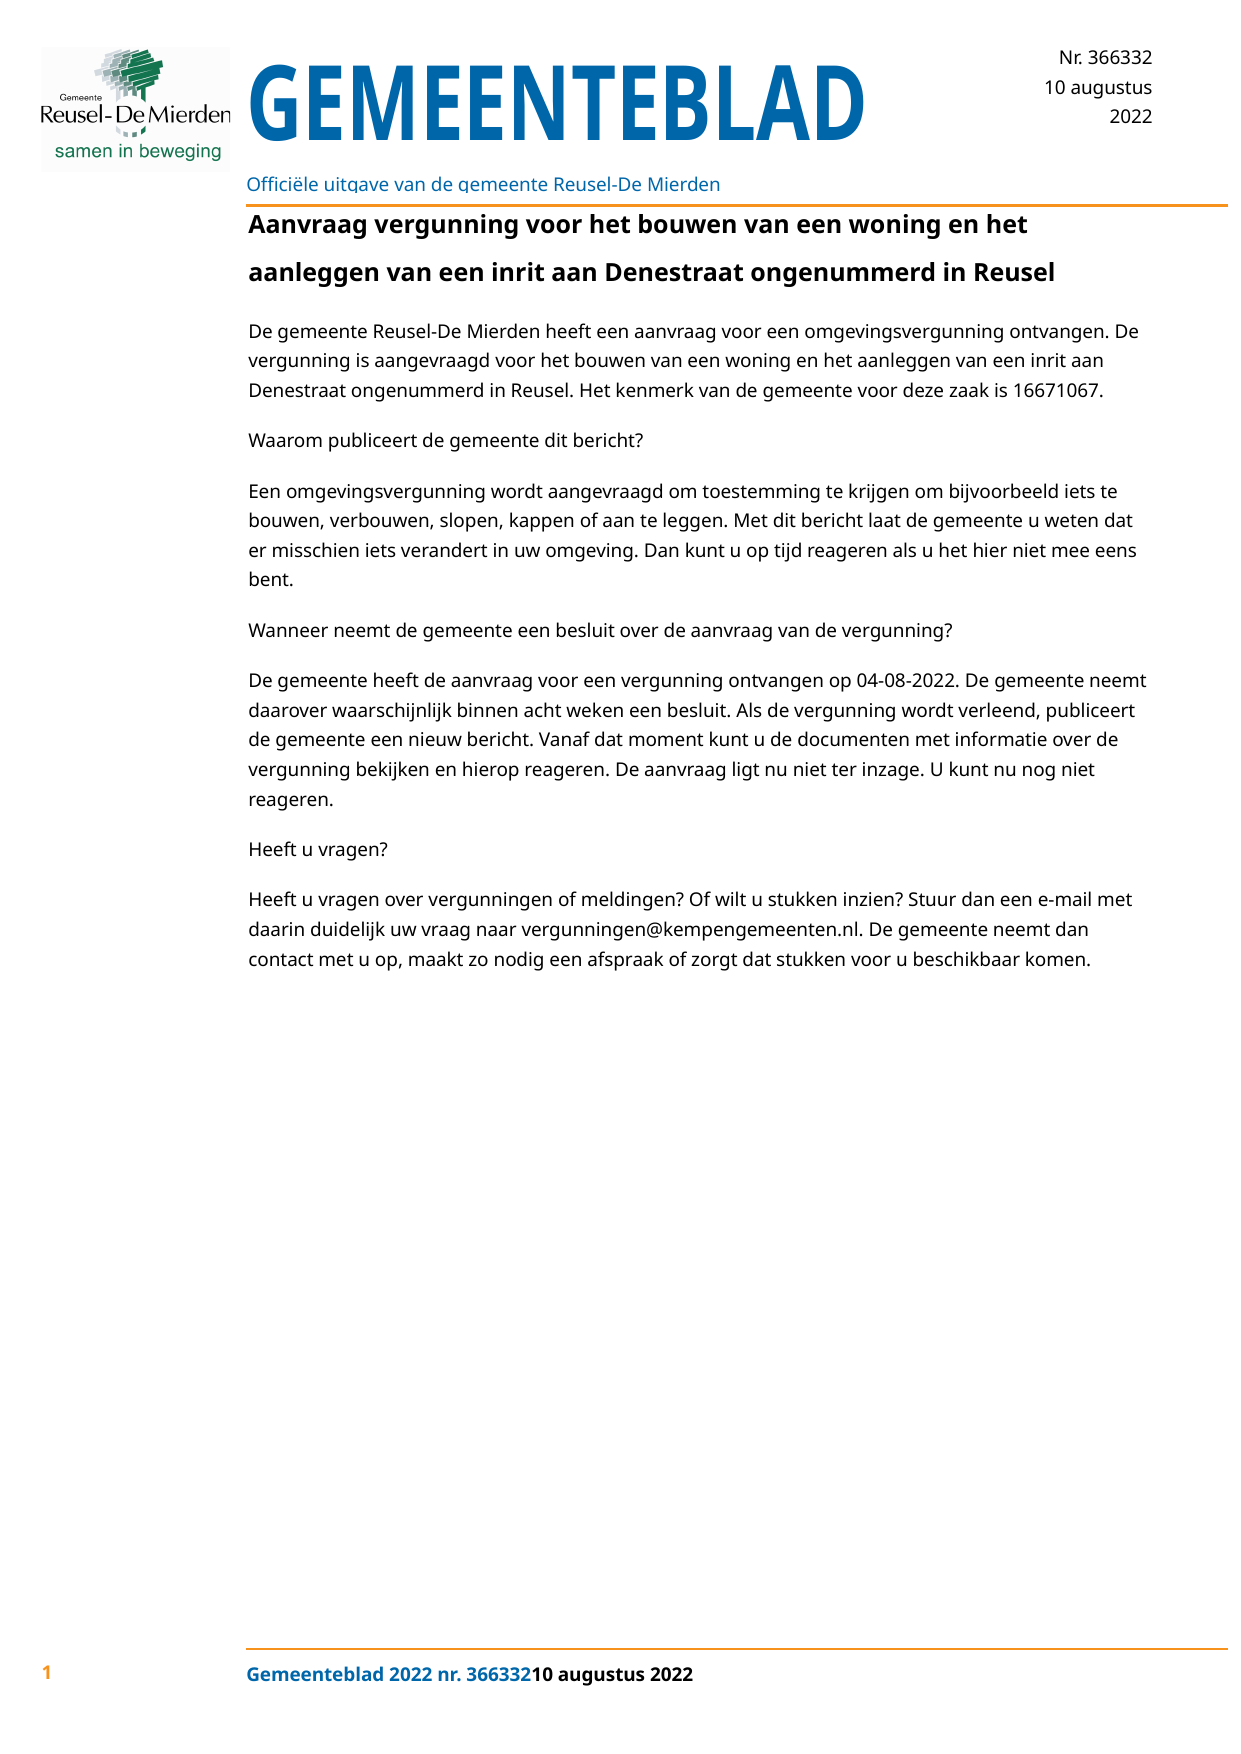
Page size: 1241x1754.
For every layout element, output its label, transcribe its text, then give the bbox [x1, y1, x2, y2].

text Aanvraag vergunning voor het bouwen van een woning en het aanleggen van een inrit aan Denestraat ongenummerd in Reusel [248, 207, 1152, 288]
text Een omgevingsvergunning wordt aangevraagd om toestemming te krijgen om bijvoorbeeld iets te bouwen, verbouwen, slopen, kappen of aan te leggen. Met dit bericht laat de gemeente u weten dat er misschien iets verandert in uw omgeving. Dan kunt u op tijd reageren als u het hier niet mee eens bent. [248, 478, 1152, 592]
text Heeft u vragen over vergunningen of meldingen? Of wilt u stukken inzien? Stuur dan een e-mail met daarin duidelijk uw vraag naar vergunningen@kempengemeenten.nl. De gemeente neemt dan contact met u op, maakt zo nodig een afspraak of zorgt dat stukken voor u beschikbaar komen. [248, 887, 1152, 972]
picture [41, 47, 231, 172]
text De gemeente Reusel-De Mierden heeft een aanvraag voor een omgevingsvergunning ontvangen. De vergunning is aangevraagd voor het bouwen van een woning en het aanleggen van een inrit aan Denestraat ongenummerd in Reusel. Het kenmerk van de gemeente voor deze zaak is 16671067. [248, 318, 1152, 403]
text De gemeente heeft de aanvraag voor een vergunning ontvangen op 04-08-2022. De gemeente neemt daarover waarschijnlijk binnen acht weken een besluit. Als de vergunning wordt verleend, publiceert de gemeente een nieuw bericht. Vanaf dat moment kunt u de documenten met informatie over de vergunning bekijken en hierop reageren. De aanvraag ligt nu niet ter inzage. U kunt nu nog niet reageren. [248, 667, 1152, 812]
text Wanneer neemt de gemeente een besluit over de aanvraag van de vergunning? [248, 617, 1152, 643]
text Waarom publiceert de gemeente dit bericht? [248, 427, 1152, 453]
text Heeft u vragen? [248, 836, 1152, 862]
